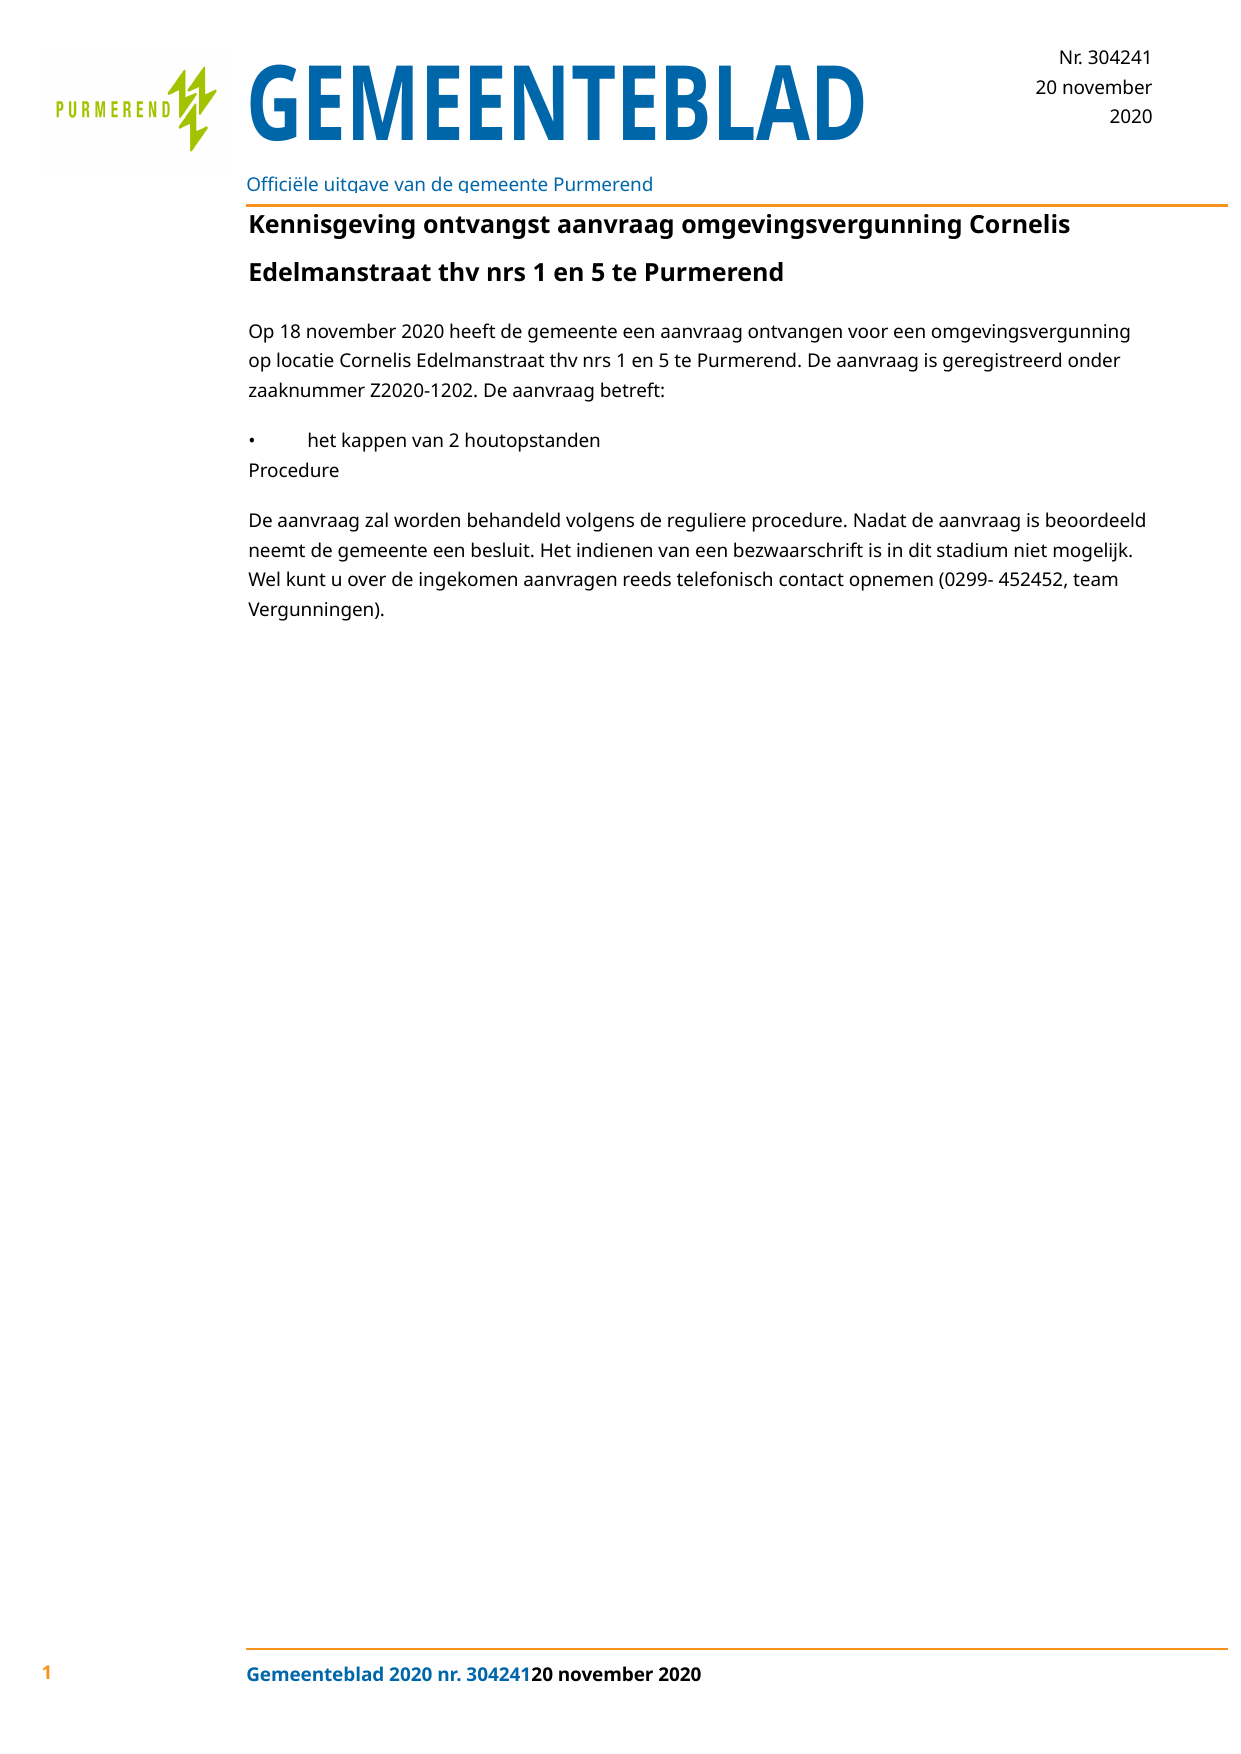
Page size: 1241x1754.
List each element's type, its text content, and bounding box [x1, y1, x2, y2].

text De aanvraag zal worden behandeld volgens de reguliere procedure. Nadat de aanvraag is beoordeeld neemt de gemeente een besluit. Het indienen van een bezwaarschrift is in dit stadium niet mogelijk. Wel kunt u over de ingekomen aanvragen reeds telefonisch contact opnemen (0299- 452452, team Vergunningen). [248, 507, 1152, 622]
picture [41, 47, 231, 172]
text Kennisgeving ontvangst aanvraag omgevingsvergunning Cornelis Edelmanstraat thv nrs 1 en 5 te Purmerend [248, 207, 1152, 288]
text Op 18 november 2020 heeft de gemeente een aanvraag ontvangen voor een omgevingsvergunning op locatie Cornelis Edelmanstraat thv nrs 1 en 5 te Purmerend. De aanvraag is geregistreerd onder zaaknummer Z2020-1202. De aanvraag betreft: [248, 318, 1152, 403]
text Procedure [248, 457, 1152, 483]
list het kappen van 2 houtopstanden [248, 427, 1152, 453]
